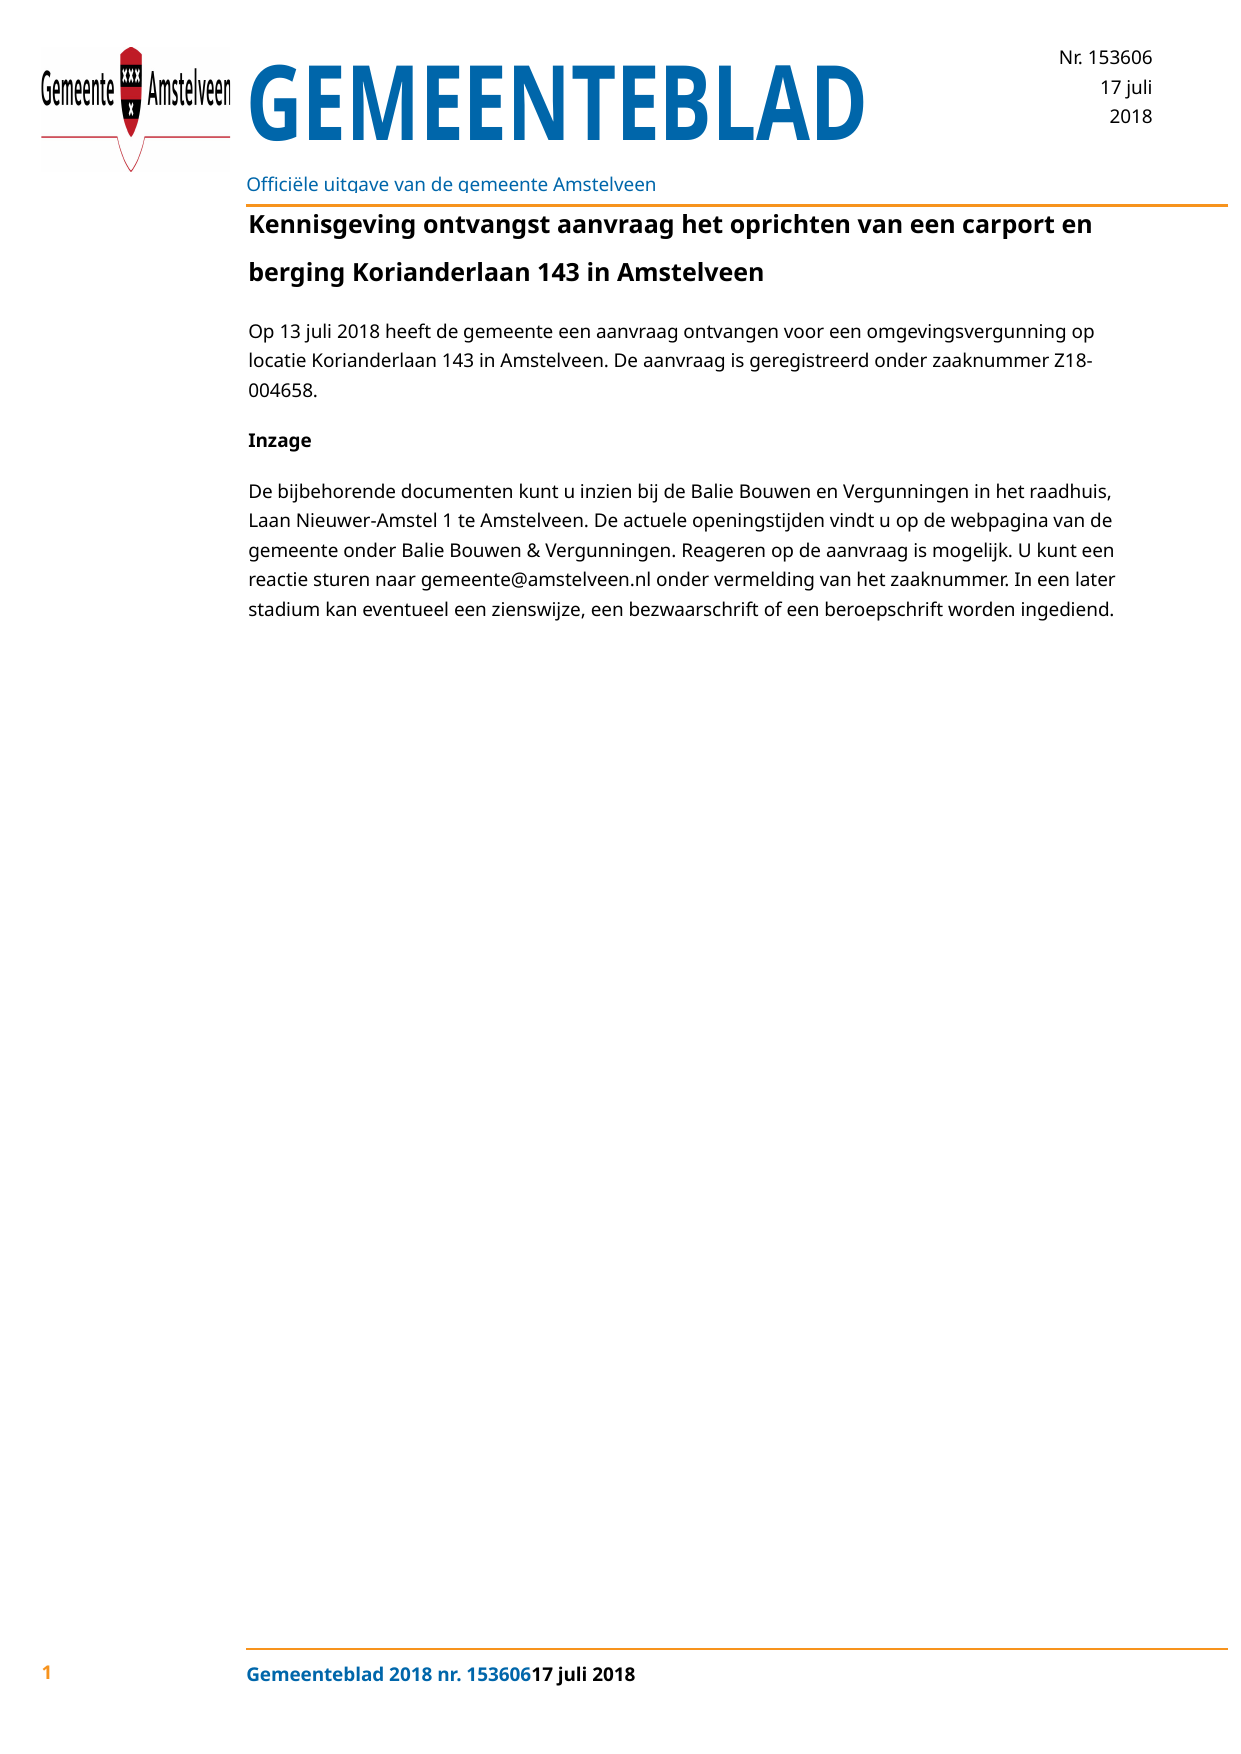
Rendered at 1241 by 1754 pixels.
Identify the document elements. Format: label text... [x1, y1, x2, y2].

picture [41, 47, 231, 172]
text Inzage [248, 427, 1152, 453]
text Op 13 juli 2018 heeft de gemeente een aanvraag ontvangen voor een omgevingsvergunning op locatie Korianderlaan 143 in Amstelveen. De aanvraag is geregistreerd onder zaaknummer Z18-004658. [248, 318, 1152, 403]
text Kennisgeving ontvangst aanvraag het oprichten van een carport en berging Korianderlaan 143 in Amstelveen [248, 207, 1152, 288]
text De bijbehorende documenten kunt u inzien bij de Balie Bouwen en Vergunningen in het raadhuis, Laan Nieuwer-Amstel 1 te Amstelveen. De actuele openingstijden vindt u op de webpagina van de gemeente onder Balie Bouwen & Vergunningen. Reageren op de aanvraag is mogelijk. U kunt een reactie sturen naar gemeente@amstelveen.nl onder vermelding van het zaaknummer. In een later stadium kan eventueel een zienswijze, een bezwaarschrift of een beroepschrift worden ingediend. [248, 478, 1152, 622]
